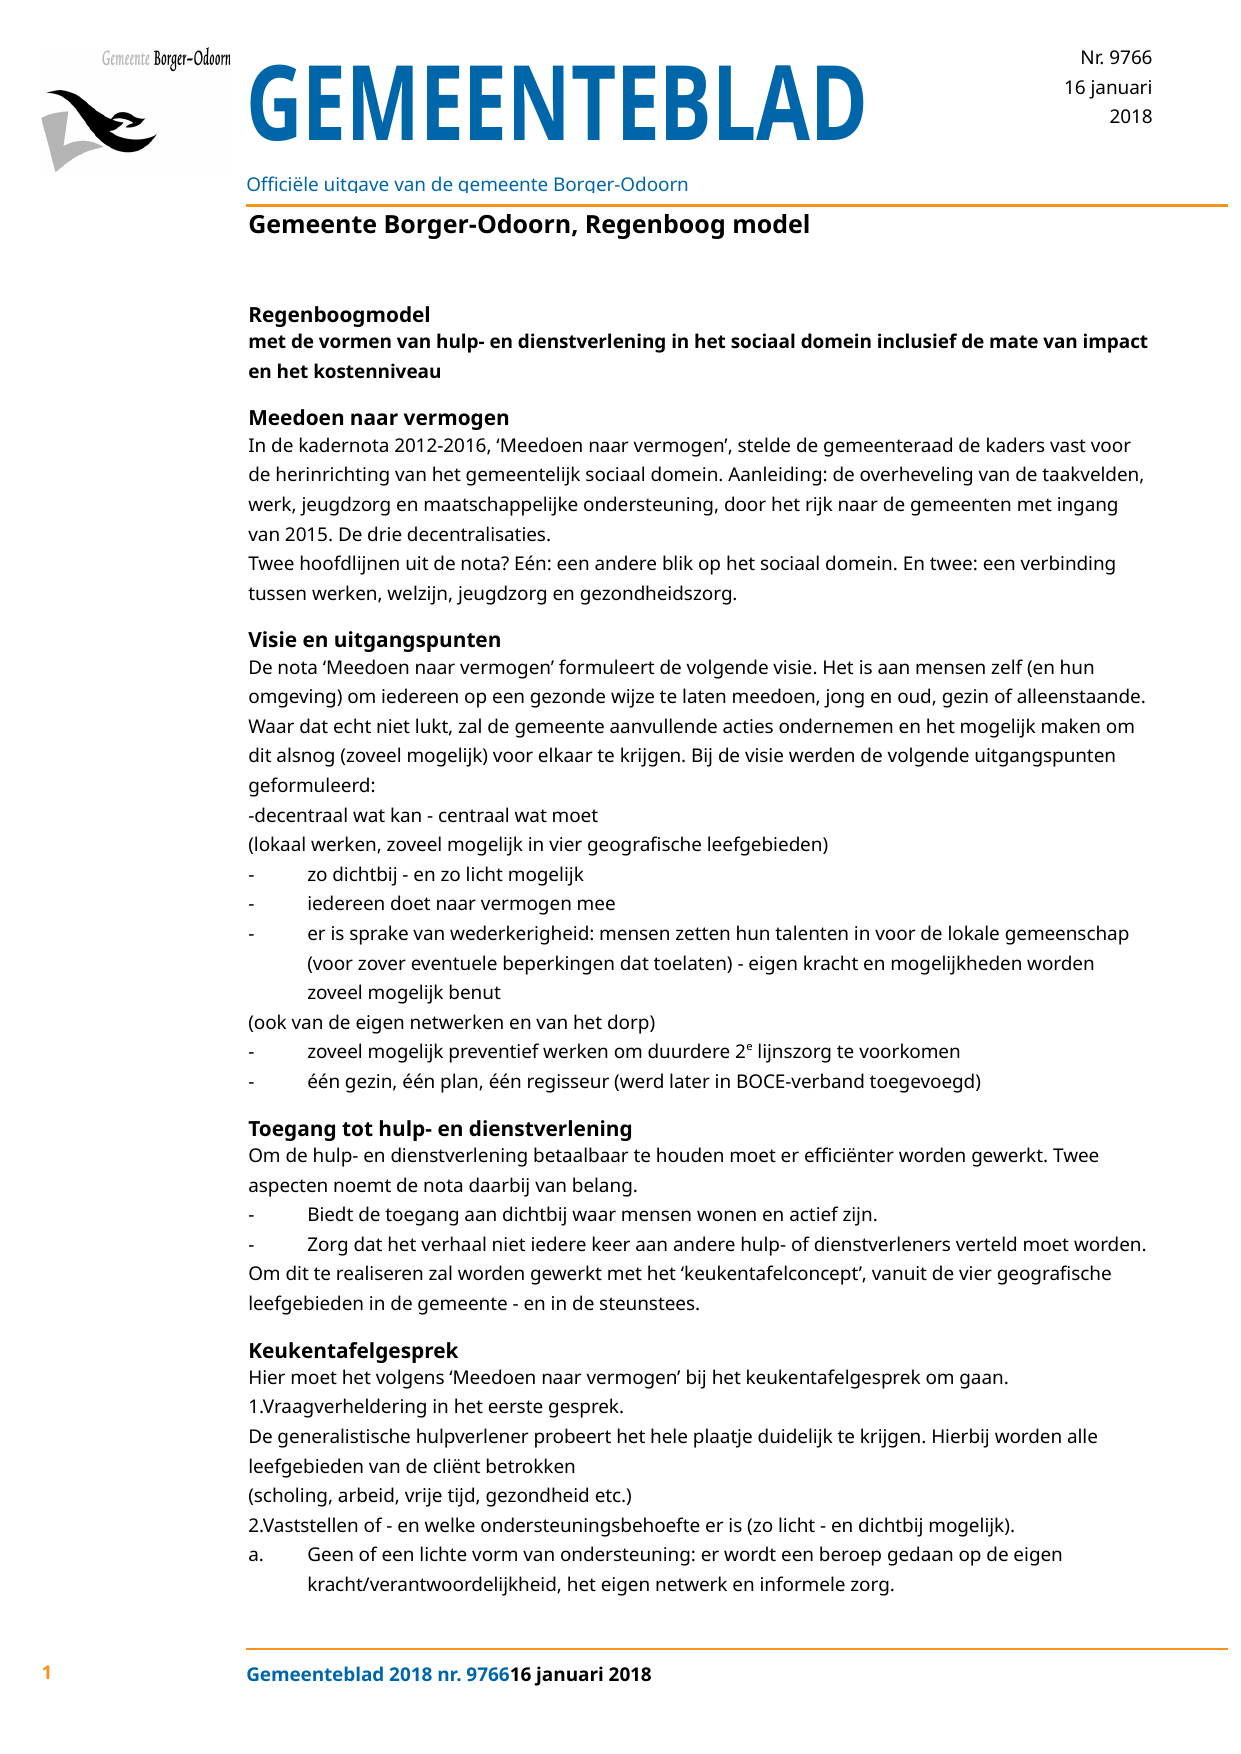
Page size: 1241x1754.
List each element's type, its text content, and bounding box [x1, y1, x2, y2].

text Gemeente Borger-Odoorn, Regenboog model [248, 207, 1152, 241]
text Om de hulp- en dienstverlening betaalbaar te houden moet er efficiënter worden gewerkt. Twee aspecten noemt de nota daarbij van belang. [248, 1142, 1152, 1197]
list Geen of een lichte vorm van ondersteuning: er wordt een beroep gedaan op de eigen kracht/verantwoordelijkheid, het eigen netwerk en informele zorg. [248, 1542, 1152, 1597]
text -decentraal wat kan - centraal wat moet [248, 802, 1152, 828]
list zo dichtbij - en zo licht mogelijk [248, 861, 1152, 887]
text De generalistische hulpverlener probeert het hele plaatje duidelijk te krijgen. Hierbij worden alle leefgebieden van de cliënt betrokken [248, 1423, 1152, 1479]
list zoveel mogelijk preventief werken om duurdere 2e lijnszorg te voorkomen [248, 1038, 1152, 1064]
list Zorg dat het verhaal niet iedere keer aan andere hulp- of dienstverleners verteld moet worden. [248, 1231, 1152, 1257]
text In de kadernota 2012-2016, ‘Meedoen naar vermogen’, stelde de gemeenteraad de kaders vast voor de herinrichting van het gemeentelijk sociaal domein. Aanleiding: de overheveling van de taakvelden, werk, jeugdzorg en maatschappelijke ondersteuning, door het rijk naar de gemeenten met ingang van 2015. De drie decentralisaties. [248, 432, 1152, 546]
text (ook van de eigen netwerken en van het dorp) [248, 1009, 1152, 1035]
text Meedoen naar vermogen [248, 403, 1152, 432]
list iedereen doet naar vermogen mee [248, 891, 1152, 916]
list er is sprake van wederkerigheid: mensen zetten hun talenten in voor de lokale gemeenschap (voor zover eventuele beperkingen dat toelaten) - eigen kracht en mogelijkheden worden zoveel mogelijk benut [248, 920, 1152, 1005]
list één gezin, één plan, één regisseur (werd later in BOCE-verband toegevoegd) [248, 1068, 1152, 1094]
text De nota ‘Meedoen naar vermogen’ formuleert de volgende visie. Het is aan mensen zelf (en hun omgeving) om iedereen op een gezonde wijze te laten meedoen, jong en oud, gezin of alleenstaande. Waar dat echt niet lukt, zal de gemeente aanvullende acties ondernemen en het mogelijk maken om dit alsnog (zoveel mogelijk) voor elkaar te krijgen. Bij de visie werden de volgende uitgangspunten geformuleerd: [248, 654, 1152, 798]
text Om dit te realiseren zal worden gewerkt met het ‘keukentafelconcept’, vanuit de vier geografische leefgebieden in de gemeente - en in de steunstees. [248, 1261, 1152, 1316]
text Regenboogmodel [248, 300, 1152, 328]
text Hier moet het volgens ‘Meedoen naar vermogen’ bij het keukentafelgesprek om gaan. [248, 1364, 1152, 1390]
text (lokaal werken, zoveel mogelijk in vier geografische leefgebieden) [248, 831, 1152, 857]
text 1.Vraagverheldering in het eerste gesprek. [248, 1394, 1152, 1419]
text met de vormen van hulp- en dienstverlening in het sociaal domein inclusief de mate van impact en het kostenniveau [248, 328, 1152, 384]
text (scholing, arbeid, vrije tijd, gezondheid etc.) [248, 1482, 1152, 1508]
list Biedt de toegang aan dichtbij waar mensen wonen en actief zijn. [248, 1201, 1152, 1227]
picture [41, 47, 231, 172]
text 2.Vaststellen of - en welke ondersteuningsbehoefte er is (zo licht - en dichtbij mogelijk). [248, 1512, 1152, 1538]
text Visie en uitgangspunten [248, 626, 1152, 654]
text Keukentafelgesprek [248, 1336, 1152, 1364]
text Twee hoofdlijnen uit de nota? Eén: een andere blik op het sociaal domein. En twee: een verbinding tussen werken, welzijn, jeugdzorg en gezondheidszorg. [248, 550, 1152, 606]
text Toegang tot hulp- en dienstverlening [248, 1114, 1152, 1142]
